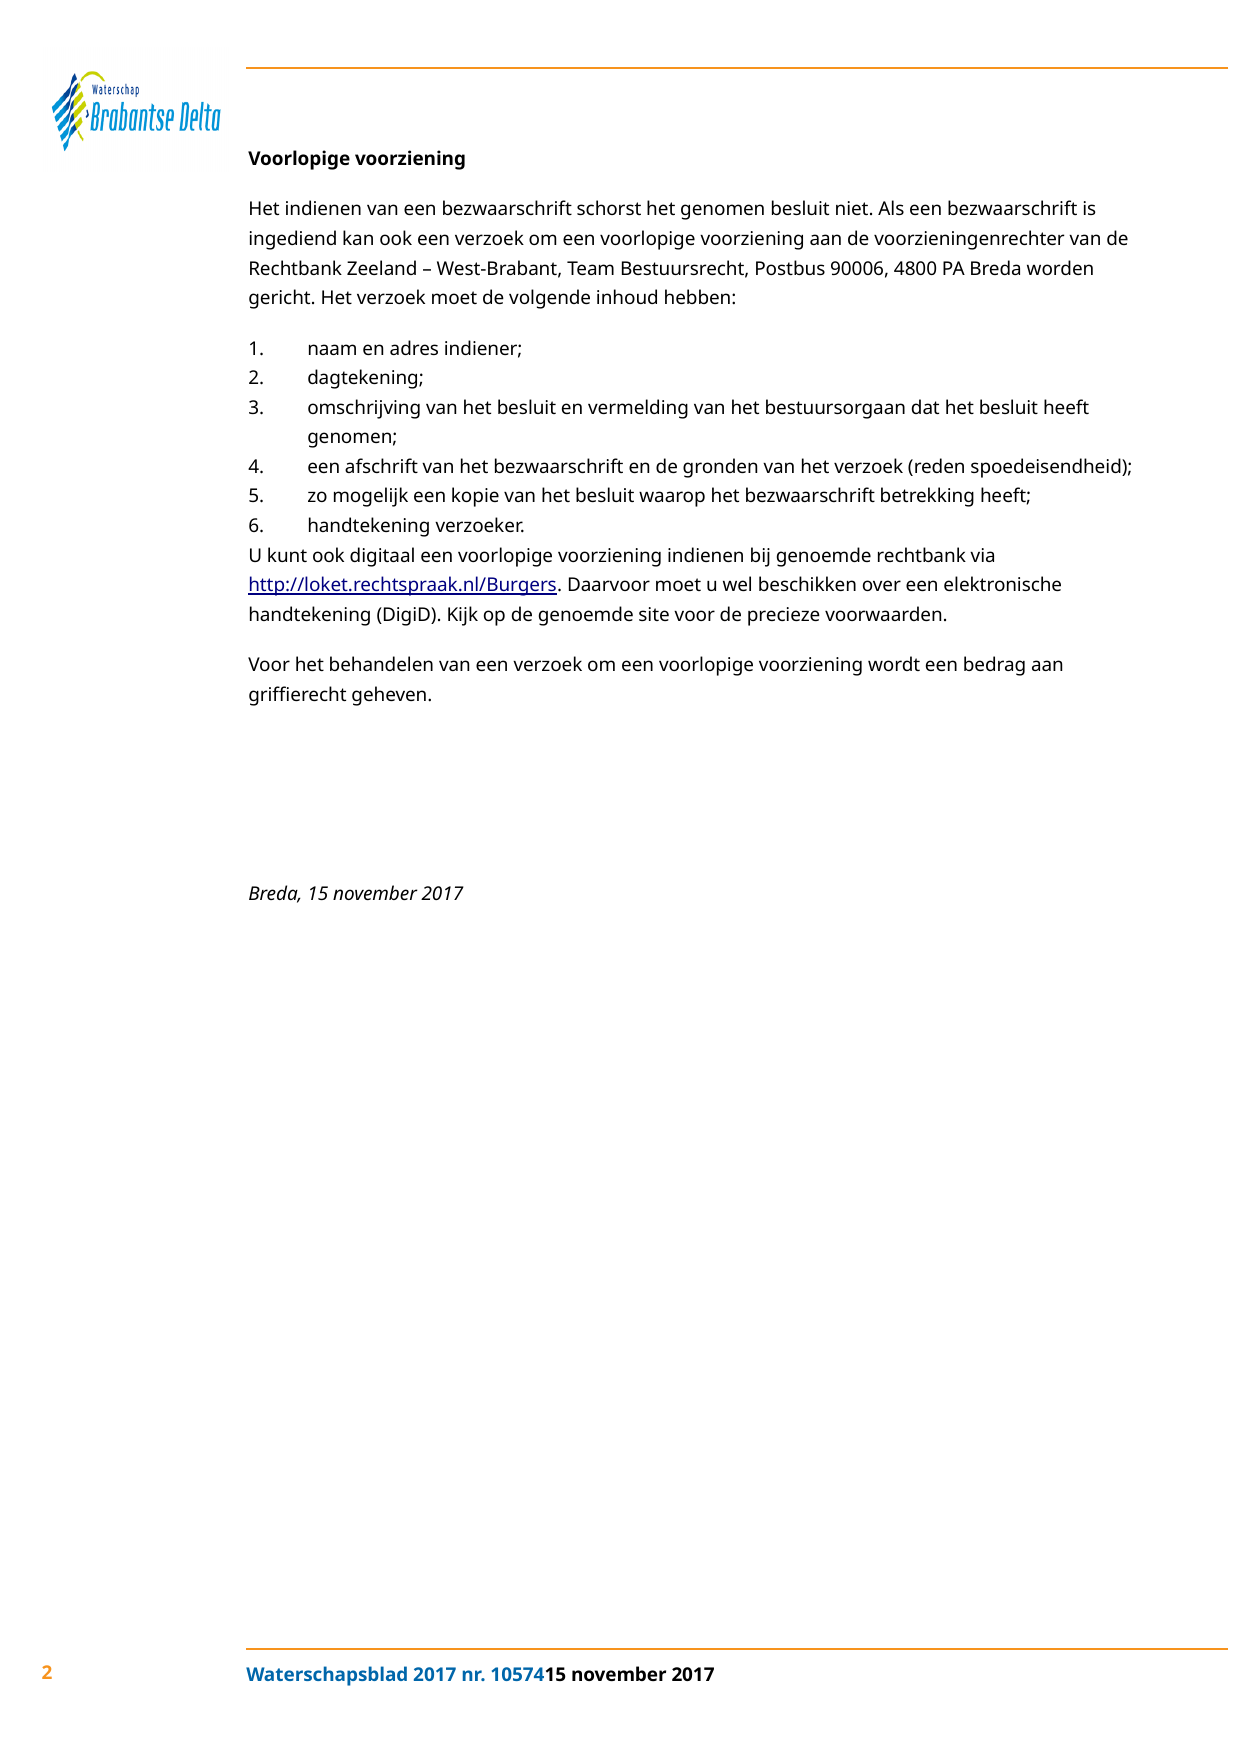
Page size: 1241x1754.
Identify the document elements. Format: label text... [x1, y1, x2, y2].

list handtekening verzoeker. [248, 512, 1152, 538]
text U kunt ook digitaal een voorlopige voorziening indienen bij genoemde rechtbank via http://loket.rechtspraak.nl/Burgers. Daarvoor moet u wel beschikken over een elektronische handtekening (DigiD). Kijk op de genoemde site voor de precieze voorwaarden. [248, 542, 1152, 627]
picture [41, 47, 231, 172]
list naam en adres indiener; [248, 335, 1152, 361]
text Voor het behandelen van een verzoek om een voorlopige voorziening wordt een bedrag aan griffierecht geheven. [248, 651, 1152, 707]
text Breda, 15 november 2017 [248, 880, 1152, 906]
text Voorlopige voorziening [248, 145, 1152, 171]
list dagtekening; [248, 364, 1152, 390]
list een afschrift van het bezwaarschrift en de gronden van het verzoek (reden spoedeisendheid); [248, 453, 1152, 479]
list omschrijving van het besluit en vermelding van het bestuursorgaan dat het besluit heeft genomen; [248, 394, 1152, 449]
text Het indienen van een bezwaarschrift schorst het genomen besluit niet. Als een bezwaarschrift is ingediend kan ook een verzoek om een voorlopige voorziening aan de voorzieningenrechter van de Rechtbank Zeeland – West-Brabant, Team Bestuursrecht, Postbus 90006, 4800 PA Breda worden gericht. Het verzoek moet de volgende inhoud hebben: [248, 196, 1152, 310]
list zo mogelijk een kopie van het besluit waarop het bezwaarschrift betrekking heeft; [248, 483, 1152, 508]
